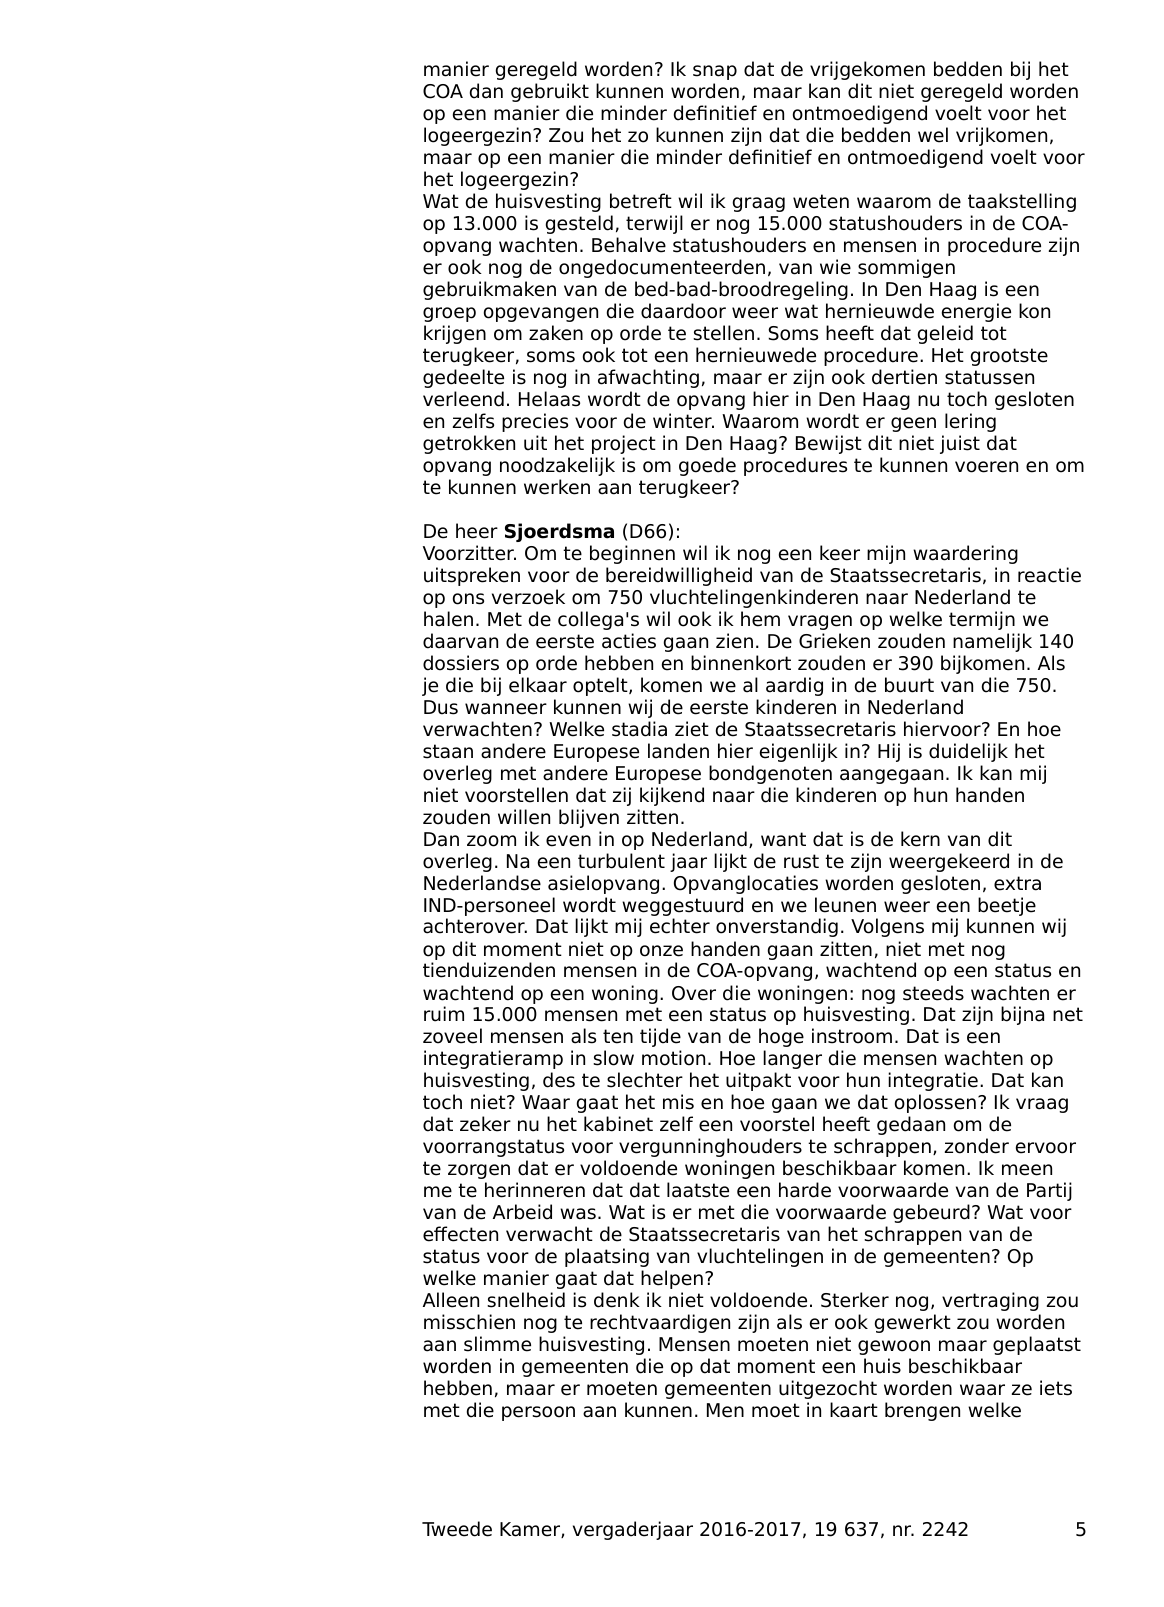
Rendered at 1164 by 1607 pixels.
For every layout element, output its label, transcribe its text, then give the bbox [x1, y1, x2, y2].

text Wat de huisvesting betreft wil ik graag weten waarom de taakstelling op 13.000 is gesteld, terwijl er nog 15.000 statushouders in de COA-opvang wachten. Behalve statushouders en mensen in procedure zijn er ook nog de ongedocumenteerden, van wie sommigen gebruikmaken van de bed-bad-broodregeling. In Den Haag is een groep opgevangen die daardoor weer wat hernieuwde energie kon krijgen om zaken op orde te stellen. Soms heeft dat geleid tot terugkeer, soms ook tot een hernieuwede procedure. Het grootste gedeelte is nog in afwachting, maar er zijn ook dertien statussen verleend. Helaas wordt de opvang hier in Den Haag nu toch gesloten en zelfs precies voor de winter. Waarom wordt er geen lering getrokken uit het project in Den Haag? Bewijst dit niet juist dat opvang noodzakelijk is om goede procedures te kunnen voeren en om te kunnen werken aan terugkeer? [422, 191, 1087, 499]
text Voorzitter. Om te beginnen wil ik nog een keer mijn waardering uitspreken voor de bereidwilligheid van de Staatssecretaris, in reactie op ons verzoek om 750 vluchtelingenkinderen naar Nederland te halen. Met de collega's wil ook ik hem vragen op welke termijn we daarvan de eerste acties gaan zien. De Grieken zouden namelijk 140 dossiers op orde hebben en binnenkort zouden er 390 bijkomen. Als je die bij elkaar optelt, komen we al aardig in de buurt van die 750. Dus wanneer kunnen wij de eerste kinderen in Nederland verwachten? Welke stadia ziet de Staatssecretaris hiervoor? En hoe staan andere Europese landen hier eigenlijk in? Hij is duidelijk het overleg met andere Europese bondgenoten aangegaan. Ik kan mij niet voorstellen dat zij kijkend naar die kinderen op hun handen zouden willen blijven zitten. [422, 543, 1087, 828]
text Alleen snelheid is denk ik niet voldoende. Sterker nog, vertraging zou misschien nog te rechtvaardigen zijn als er ook gewerkt zou worden aan slimme huisvesting. Mensen moeten niet gewoon maar geplaatst worden in gemeenten die op dat moment een huis beschikbaar hebben, maar er moeten gemeenten uitgezocht worden waar ze iets met die persoon aan kunnen. Men moet in kaart brengen welke [422, 1290, 1087, 1422]
text De heer Sjoerdsma (D66): [422, 521, 1087, 543]
text manier geregeld worden? Ik snap dat de vrijgekomen bedden bij het COA dan gebruikt kunnen worden, maar kan dit niet geregeld worden op een manier die minder definitief en ontmoedigend voelt voor het logeergezin? Zou het zo kunnen zijn dat die bedden wel vrijkomen, maar op een manier die minder definitief en ontmoedigend voelt voor het logeergezin? [422, 59, 1087, 191]
text Dan zoom ik even in op Nederland, want dat is de kern van dit overleg. Na een turbulent jaar lijkt de rust te zijn weergekeerd in de Nederlandse asielopvang. Opvanglocaties worden gesloten, extra IND-personeel wordt weggestuurd en we leunen weer een beetje achterover. Dat lijkt mij echter onverstandig. Volgens mij kunnen wij op dit moment niet op onze handen gaan zitten, niet met nog tienduizenden mensen in de COA-opvang, wachtend op een status en wachtend op een woning. Over die woningen: nog steeds wachten er ruim 15.000 mensen met een status op huisvesting. Dat zijn bijna net zoveel mensen als ten tijde van de hoge instroom. Dat is een integratieramp in slow motion. Hoe langer die mensen wachten op huisvesting, des te slechter het uitpakt voor hun integratie. Dat kan toch niet? Waar gaat het mis en hoe gaan we dat oplossen? Ik vraag dat zeker nu het kabinet zelf een voorstel heeft gedaan om de voorrangstatus voor vergunninghouders te schrappen, zonder ervoor te zorgen dat er voldoende woningen beschikbaar komen. Ik meen me te herinneren dat dat laatste een harde voorwaarde van de Partij van de Arbeid was. Wat is er met die voorwaarde gebeurd? Wat voor effecten verwacht de Staatssecretaris van het schrappen van de status voor de plaatsing van vluchtelingen in de gemeenten? Op welke manier gaat dat helpen? [422, 828, 1087, 1290]
